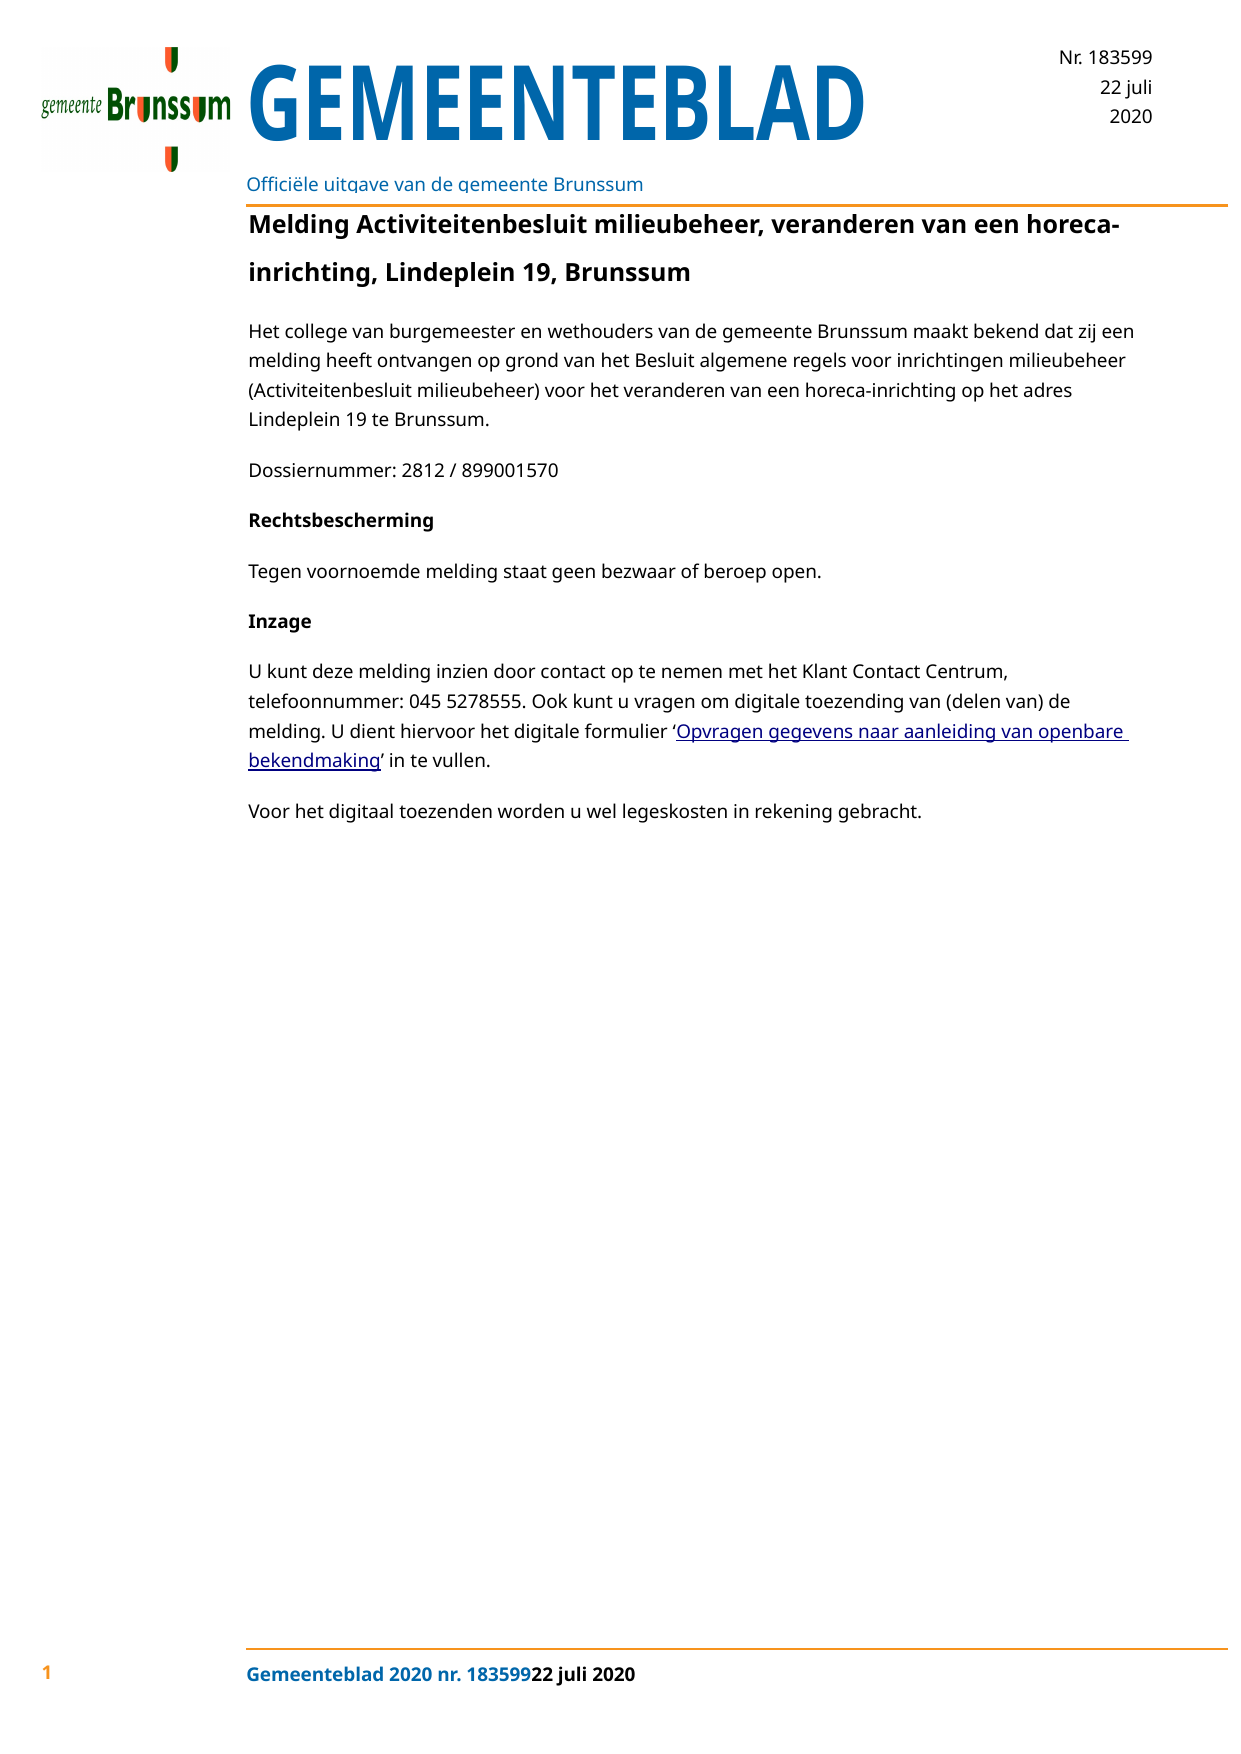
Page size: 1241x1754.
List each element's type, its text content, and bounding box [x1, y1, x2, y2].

text Voor het digitaal toezenden worden u wel legeskosten in rekening gebracht. [248, 798, 1152, 824]
text Tegen voornoemde melding staat geen bezwaar of beroep open. [248, 558, 1152, 584]
text Rechtsbescherming [248, 507, 1152, 533]
text Het college van burgemeester en wethouders van de gemeente Brunssum maakt bekend dat zij een melding heeft ontvangen op grond van het Besluit algemene regels voor inrichtingen milieubeheer (Activiteitenbesluit milieubeheer) voor het veranderen van een horeca-inrichting op het adres Lindeplein 19 te Brunssum. [248, 318, 1152, 432]
text Inzage [248, 608, 1152, 634]
text U kunt deze melding inzien door contact op te nemen met het Klant Contact Centrum, telefoonnummer: 045 5278555. Ook kunt u vragen om digitale toezending van (delen van) de melding. U dient hiervoor het digitale formulier ‘Opvragen gegevens naar aanleiding van openbare bekendmaking’ in te vullen. [248, 659, 1152, 773]
text Dossiernummer: 2812 / 899001570 [248, 457, 1152, 483]
picture [41, 47, 231, 172]
text Melding Activiteitenbesluit milieubeheer, veranderen van een horeca-inrichting, Lindeplein 19, Brunssum [248, 207, 1152, 288]
